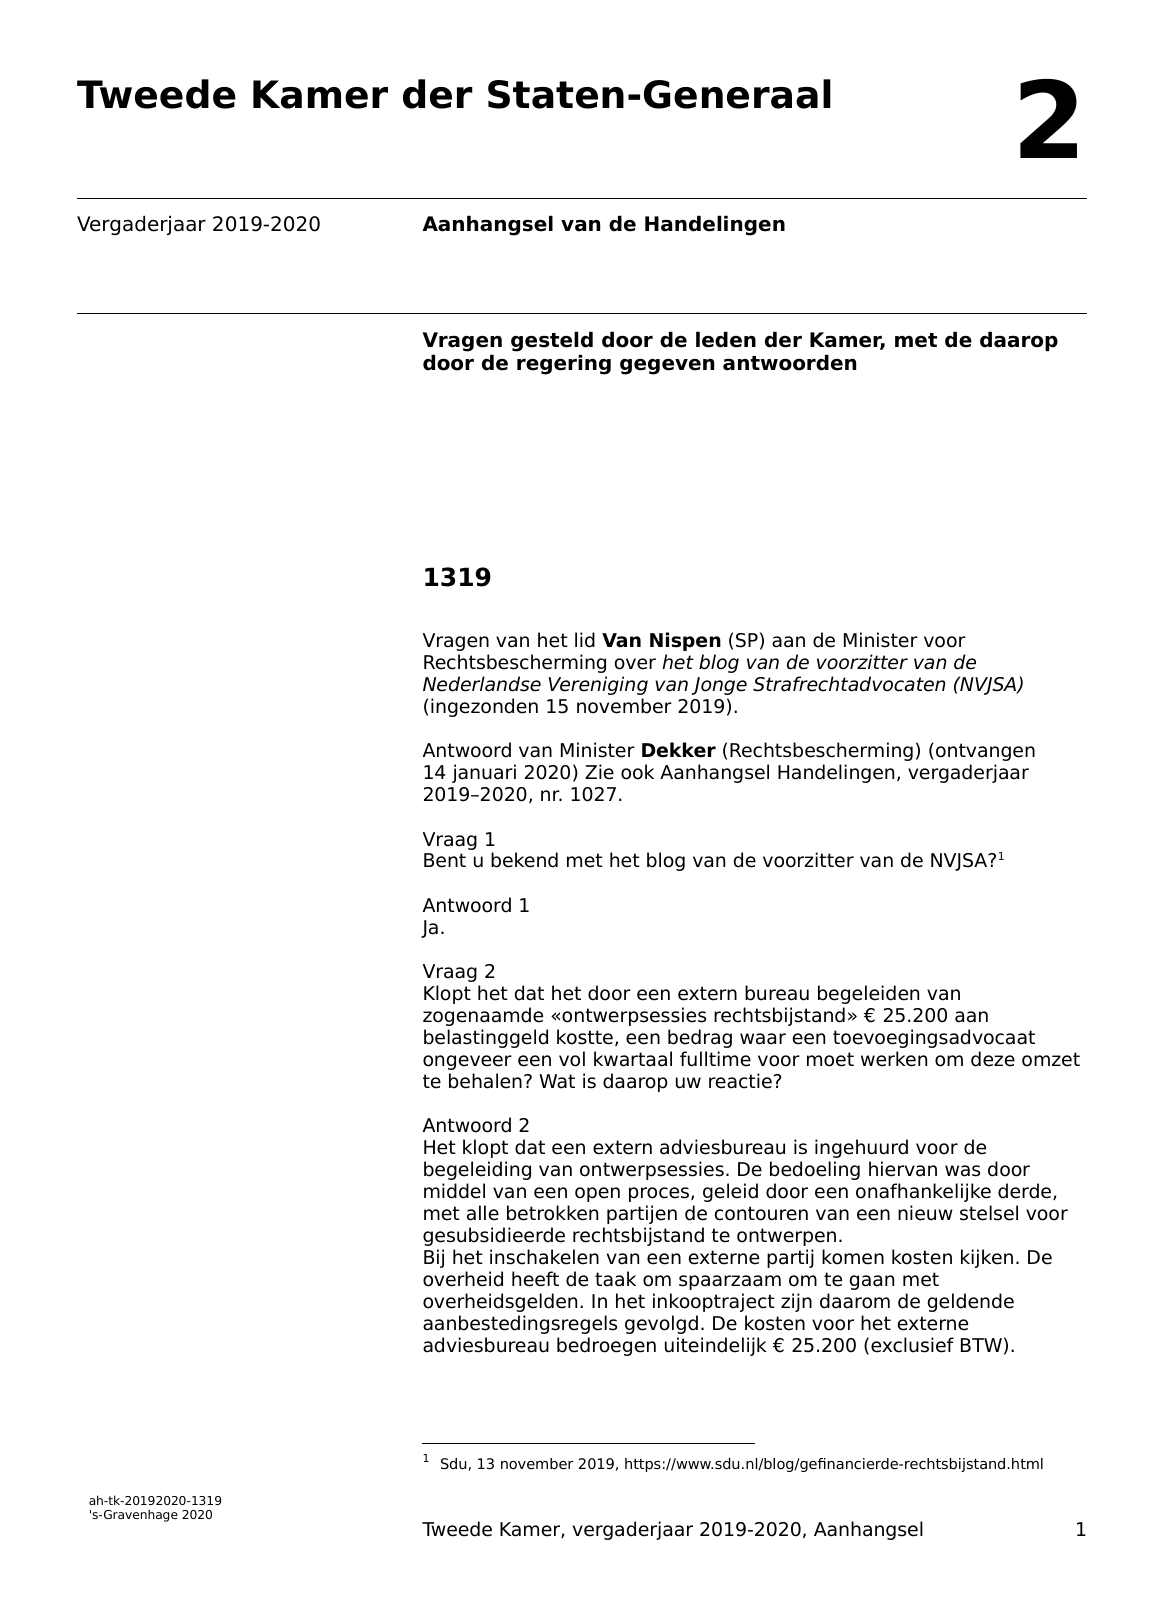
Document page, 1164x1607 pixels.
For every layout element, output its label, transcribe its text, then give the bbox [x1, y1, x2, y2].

table_header Tweede Kamer der Staten-Generaal [77, 59, 886, 198]
table_cell Vergaderjaar 2019-2020 [77, 199, 422, 313]
text Antwoord 2 [422, 1115, 1087, 1137]
text Bent u bekend met het blog van de voorzitter van de NVJSA? [422, 850, 1087, 872]
text Ja. [422, 917, 1087, 938]
text Vraag 2 [422, 961, 1087, 983]
text Vragen van het lid Van Nispen (SP) aan de Minister voor Rechtsbescherming over het blog van de voorzitter van de Nederlandse Vereniging van Jonge Strafrechtadvocaten (NVJSA) (ingezonden 15 november 2019). [422, 630, 1087, 718]
text 1319 [422, 563, 1087, 592]
text Het klopt dat een extern adviesbureau is ingehuurd voor de begeleiding van ontwerpsessies. De bedoeling hiervan was door middel van een open proces, geleid door een onafhankelijke derde, met alle betrokken partijen de contouren van een nieuw stelsel voor gesubsidieerde rechtsbijstand te ontwerpen. [422, 1137, 1087, 1247]
text Klopt het dat het door een extern bureau begeleiden van zogenaamde «ontwerpsessies rechtsbijstand» € 25.200 aan belastinggeld kostte, een bedrag waar een toevoegingsadvocaat ongeveer een vol kwartaal fulltime voor moet werken om deze omzet te behalen? Wat is daarop uw reactie? [422, 983, 1087, 1093]
text Vraag 1 [422, 828, 1087, 850]
text Antwoord van Minister Dekker (Rechtsbescherming) (ontvangen 14 januari 2020) Zie ook Aanhangsel Handelingen, vergaderjaar 2019–2020, nr. 1027. [422, 740, 1087, 806]
table_cell [77, 314, 422, 375]
text Bij het inschakelen van een externe partij komen kosten kijken. De overheid heeft de taak om spaarzaam om te gaan met overheidsgelden. In het inkooptraject zijn daarom de geldende aanbestedingsregels gevolgd. De kosten voor het externe adviesbureau bedroegen uiteindelijk € 25.200 (exclusief BTW). [422, 1247, 1087, 1357]
text 's-Gravenhage 2020 [88, 1508, 323, 1522]
text ah-tk-20192020-1319 [88, 1494, 323, 1508]
table_header 2 [886, 59, 1087, 198]
table_cell Aanhangsel van de Handelingen [422, 199, 1087, 313]
table_cell Vragen gesteld door de leden der Kamer, met de daarop door de regering gegeven antwoorden [422, 314, 1087, 375]
text Sdu, 13 november 2019, https://www.sdu.nl/blog/gefinancierde-rechtsbijstand.html [422, 1452, 1087, 1474]
text Antwoord 1 [422, 894, 1087, 917]
